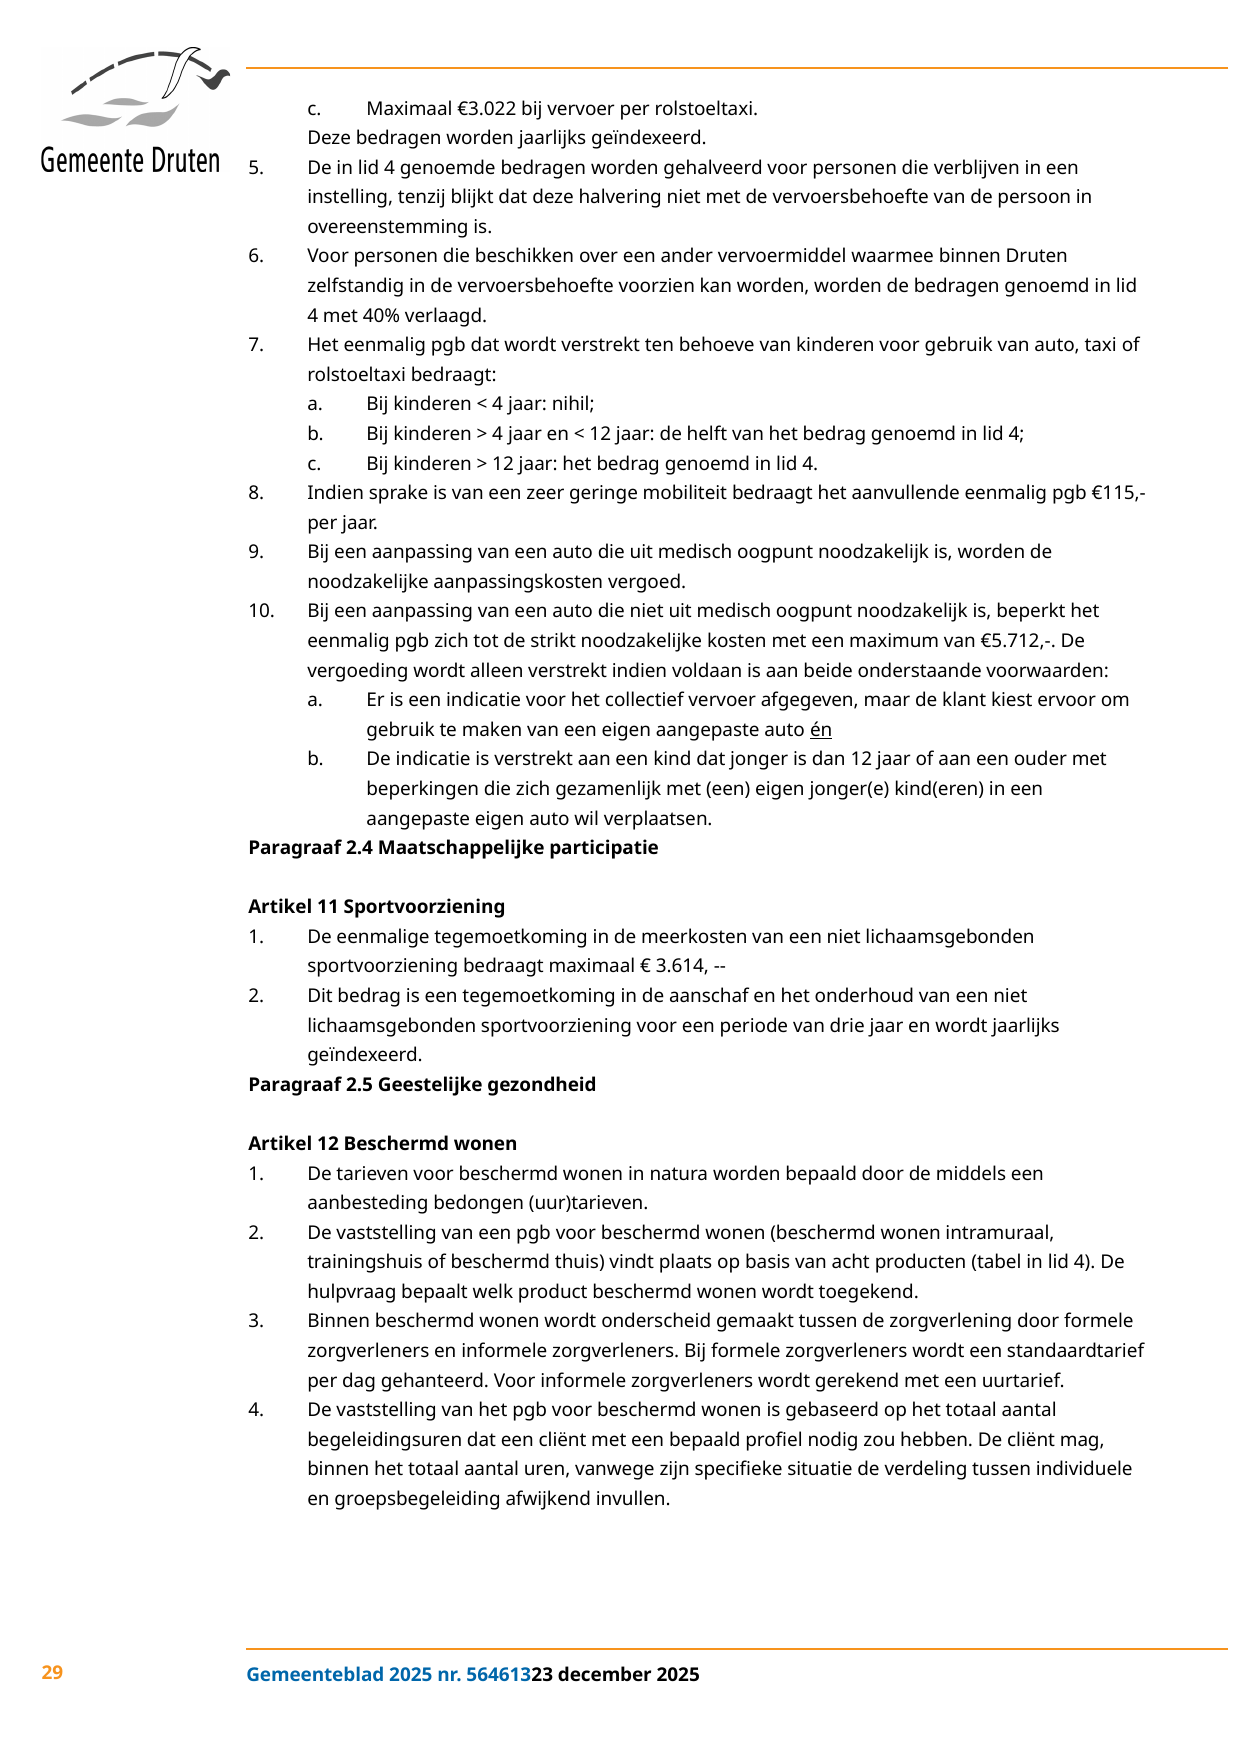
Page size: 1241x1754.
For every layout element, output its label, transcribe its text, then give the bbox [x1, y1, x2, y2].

list Indien sprake is van een zeer geringe mobiliteit bedraagt het aanvullende eenmalig pgb €115,- per jaar. [248, 479, 1152, 535]
list Binnen beschermd wonen wordt onderscheid gemaakt tussen de zorgverlening door formele zorgverleners en informele zorgverleners. Bij formele zorgverleners wordt een standaardtarief per dag gehanteerd. Voor informele zorgverleners wordt gerekend met een uurtarief. [248, 1308, 1152, 1393]
picture [41, 47, 231, 172]
list De vaststelling van het pgb voor beschermd wonen is gebaseerd op het totaal aantal begeleidingsuren dat een cliënt met een bepaald profiel nodig zou hebben. De cliënt mag, binnen het totaal aantal uren, vanwege zijn specifieke situatie de verdeling tussen individuele en groepsbegeleiding afwijkend invullen. [248, 1396, 1152, 1511]
list Bij kinderen > 12 jaar: het bedrag genoemd in lid 4. [307, 450, 1152, 476]
list Voor personen die beschikken over een ander vervoermiddel waarmee binnen Druten zelfstandig in de vervoersbehoefte voorzien kan worden, worden de bedragen genoemd in lid 4 met 40% verlaagd. [248, 243, 1152, 328]
list Dit bedrag is een tegemoetkoming in de aanschaf en het onderhoud van een niet lichaamsgebonden sportvoorziening voor een periode van drie jaar en wordt jaarlijks geïndexeerd. [248, 982, 1152, 1067]
text Artikel 11 Sportvoorziening [248, 893, 1152, 919]
list De tarieven voor beschermd wonen in natura worden bepaald door de middels een aanbesteding bedongen (uur)tarieven. [248, 1160, 1152, 1215]
list De indicatie is verstrekt aan een kind dat jonger is dan 12 jaar of aan een ouder met beperkingen die zich gezamenlijk met (een) eigen jonger(e) kind(eren) in een aangepaste eigen auto wil verplaatsen. [307, 746, 1152, 831]
list Bij een aanpassing van een auto die uit medisch oogpunt noodzakelijk is, worden de noodzakelijke aanpassingskosten vergoed. [248, 538, 1152, 594]
list Bij kinderen < 4 jaar: nihil; [307, 391, 1152, 416]
list De eenmalige tegemoetkoming in de meerkosten van een niet lichaamsgebonden sportvoorziening bedraagt maximaal € 3.614, -- [248, 923, 1152, 978]
text Paragraaf 2.5 Geestelijke gezondheid [248, 1071, 1152, 1097]
list Het eenmalig pgb dat wordt verstrekt ten behoeve van kinderen voor gebruik van auto, taxi of rolstoeltaxi bedraagt: [248, 331, 1152, 387]
text Artikel 12 Beschermd wonen [248, 1130, 1152, 1156]
list Bij een aanpassing van een auto die niet uit medisch oogpunt noodzakelijk is, beperkt het eenmalig pgb zich tot de strikt noodzakelijke kosten met een maximum van €5.712,-. De vergoeding wordt alleen verstrekt indien voldaan is aan beide onderstaande voorwaarden: [248, 598, 1152, 683]
list De vaststelling van een pgb voor beschermd wonen (beschermd wonen intramuraal, trainingshuis of beschermd thuis) vindt plaats op basis van acht producten (tabel in lid 4). De hulpvraag bepaalt welk product beschermd wonen wordt toegekend. [248, 1219, 1152, 1304]
list Deze bedragen worden jaarlijks geïndexeerd. [248, 124, 1152, 150]
list De in lid 4 genoemde bedragen worden gehalveerd voor personen die verblijven in een instelling, tenzij blijkt dat deze halvering niet met de vervoersbehoefte van de persoon in overeenstemming is. [248, 154, 1152, 239]
list Er is een indicatie voor het collectief vervoer afgegeven, maar de klant kiest ervoor om gebruik te maken van een eigen aangepaste auto én [307, 686, 1152, 742]
list Maximaal €3.022 bij vervoer per rolstoeltaxi. [307, 95, 1152, 121]
list Bij kinderen > 4 jaar en < 12 jaar: de helft van het bedrag genoemd in lid 4; [307, 420, 1152, 446]
text Paragraaf 2.4 Maatschappelijke participatie [248, 834, 1152, 860]
